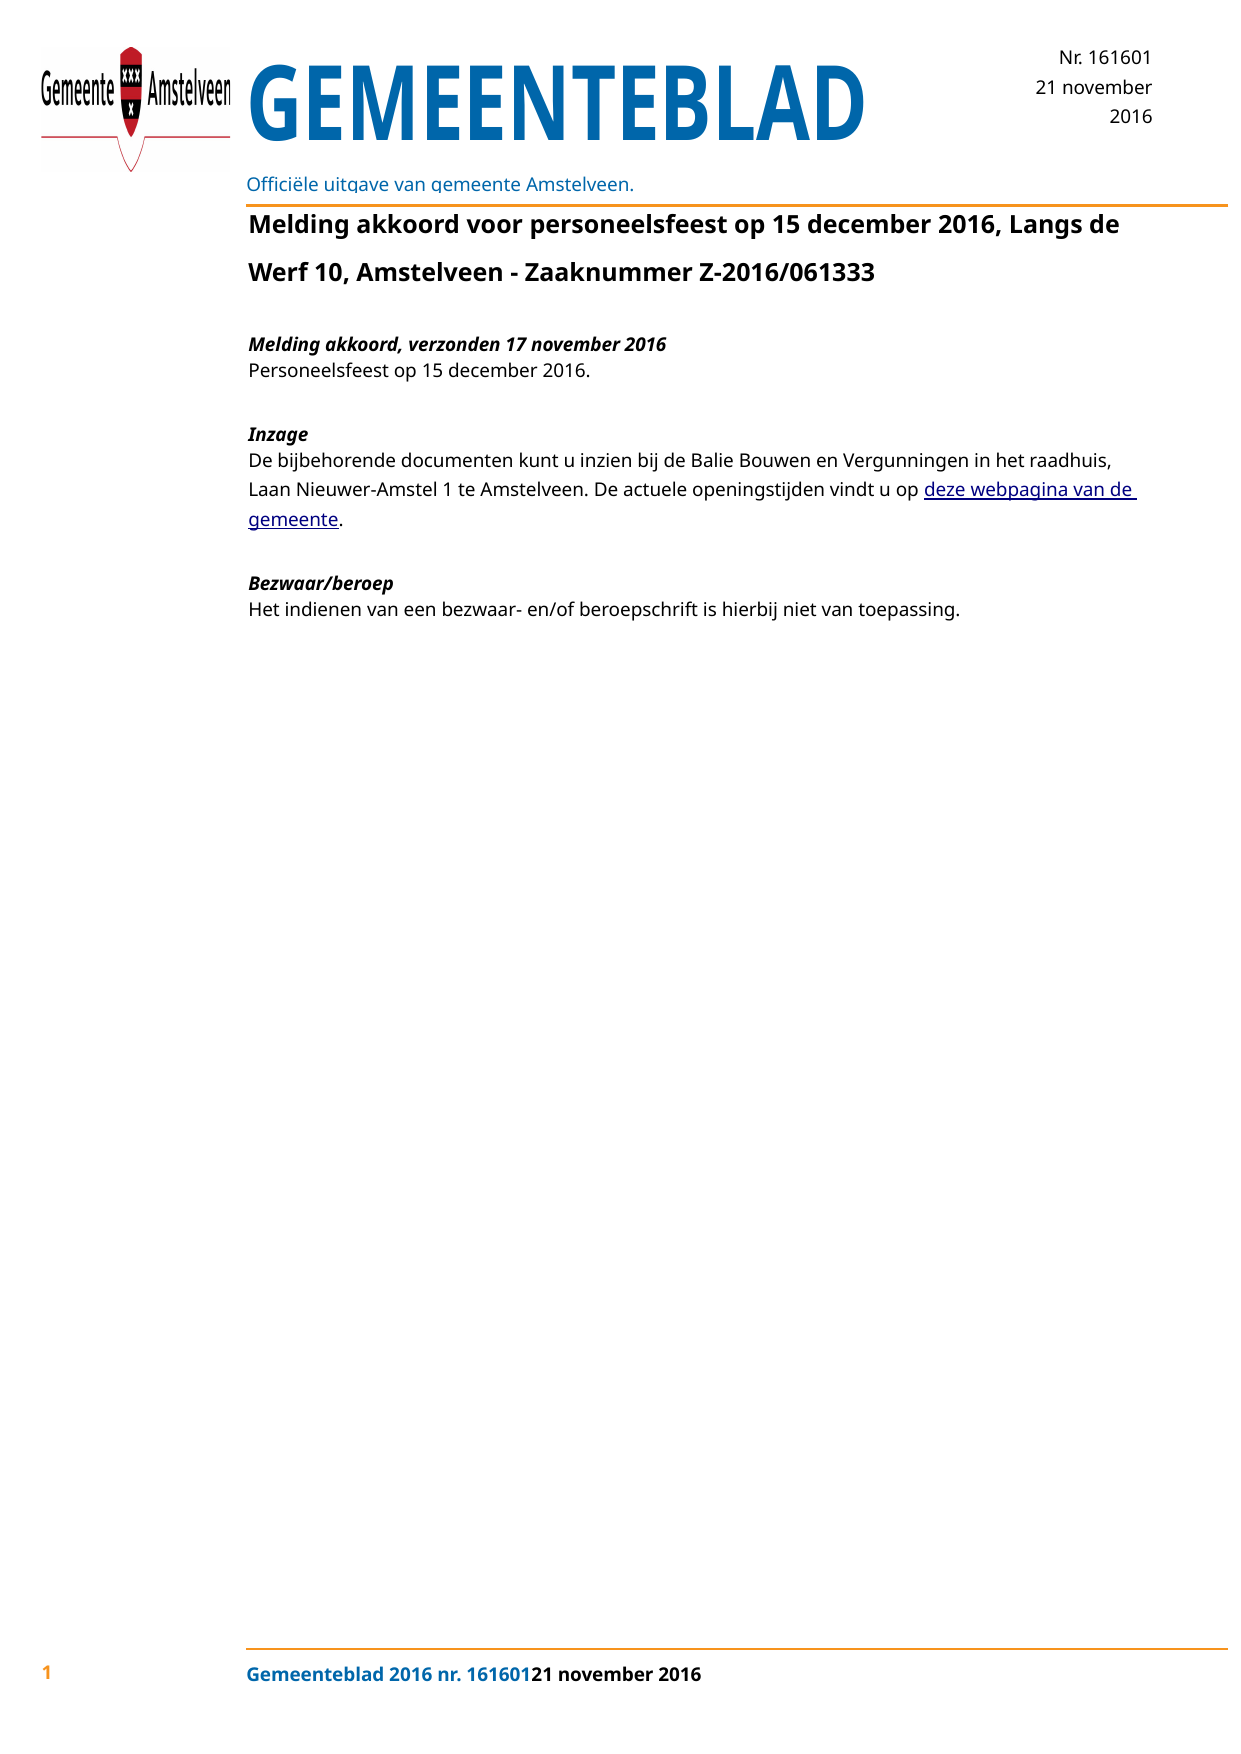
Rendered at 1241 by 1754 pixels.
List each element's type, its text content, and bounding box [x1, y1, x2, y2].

picture [41, 47, 231, 172]
text De bijbehorende documenten kunt u inzien bij de Balie Bouwen en Vergunningen in het raadhuis, Laan Nieuwer-Amstel 1 te Amstelveen. De actuele openingstijden vindt u op deze webpagina van de gemeente. [248, 447, 1152, 532]
text Melding akkoord voor personeelsfeest op 15 december 2016, Langs de Werf 10, Amstelveen - Zaaknummer Z-2016/061333 [248, 207, 1152, 288]
text Personeelsfeest op 15 december 2016. [248, 357, 1152, 383]
text Het indienen van een bezwaar- en/of beroepschrift is hierbij niet van toepassing. [248, 596, 1152, 621]
text Bezwaar/beroep [248, 570, 1152, 596]
text Melding akkoord, verzonden 17 november 2016 [248, 331, 1152, 357]
text Inzage [248, 421, 1152, 447]
